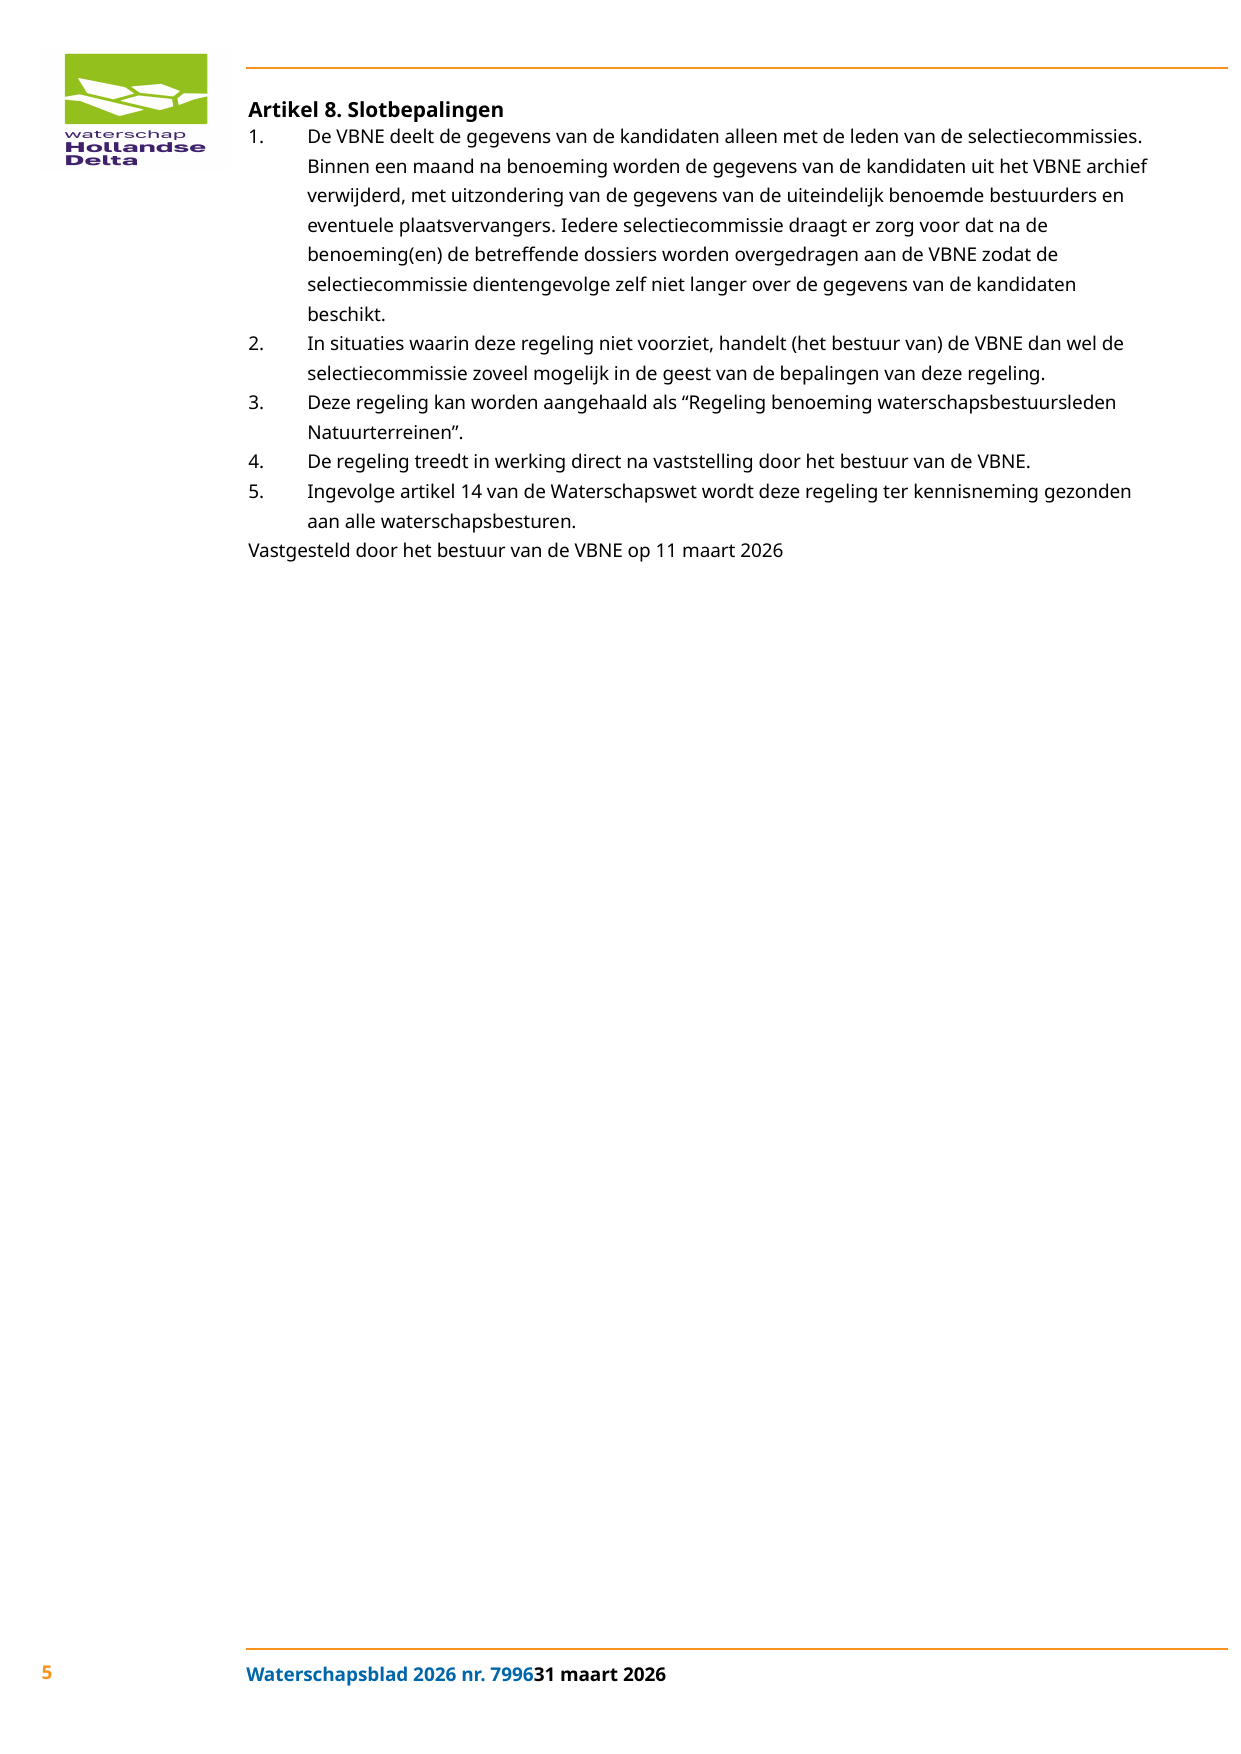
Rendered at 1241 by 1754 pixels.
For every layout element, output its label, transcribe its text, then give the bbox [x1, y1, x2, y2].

text Vastgesteld door het bestuur van de VBNE op 11 maart 2026 [248, 537, 1152, 563]
picture [41, 47, 231, 172]
list Ingevolge artikel 14 van de Waterschapswet wordt deze regeling ter kennisneming gezonden aan alle waterschapsbesturen. [248, 478, 1152, 533]
list Deze regeling kan worden aangehaald als “Regeling benoeming waterschapsbestuursleden Natuurterreinen”. [248, 389, 1152, 445]
text Artikel 8. Slotbepalingen [248, 95, 1152, 123]
list De regeling treedt in werking direct na vaststelling door het bestuur van de VBNE. [248, 449, 1152, 474]
list De VBNE deelt de gegevens van de kandidaten alleen met de leden van de selectiecommissies. Binnen een maand na benoeming worden de gegevens van de kandidaten uit het VBNE archief verwijderd, met uitzondering van de gegevens van de uiteindelijk benoemde bestuurders en eventuele plaatsvervangers. Iedere selectiecommissie draagt er zorg voor dat na de benoeming(en) de betreffende dossiers worden overgedragen aan de VBNE zodat de selectiecommissie dientengevolge zelf niet langer over de gegevens van de kandidaten beschikt. [248, 123, 1152, 326]
list In situaties waarin deze regeling niet voorziet, handelt (het bestuur van) de VBNE dan wel de selectiecommissie zoveel mogelijk in de geest van de bepalingen van deze regeling. [248, 330, 1152, 386]
